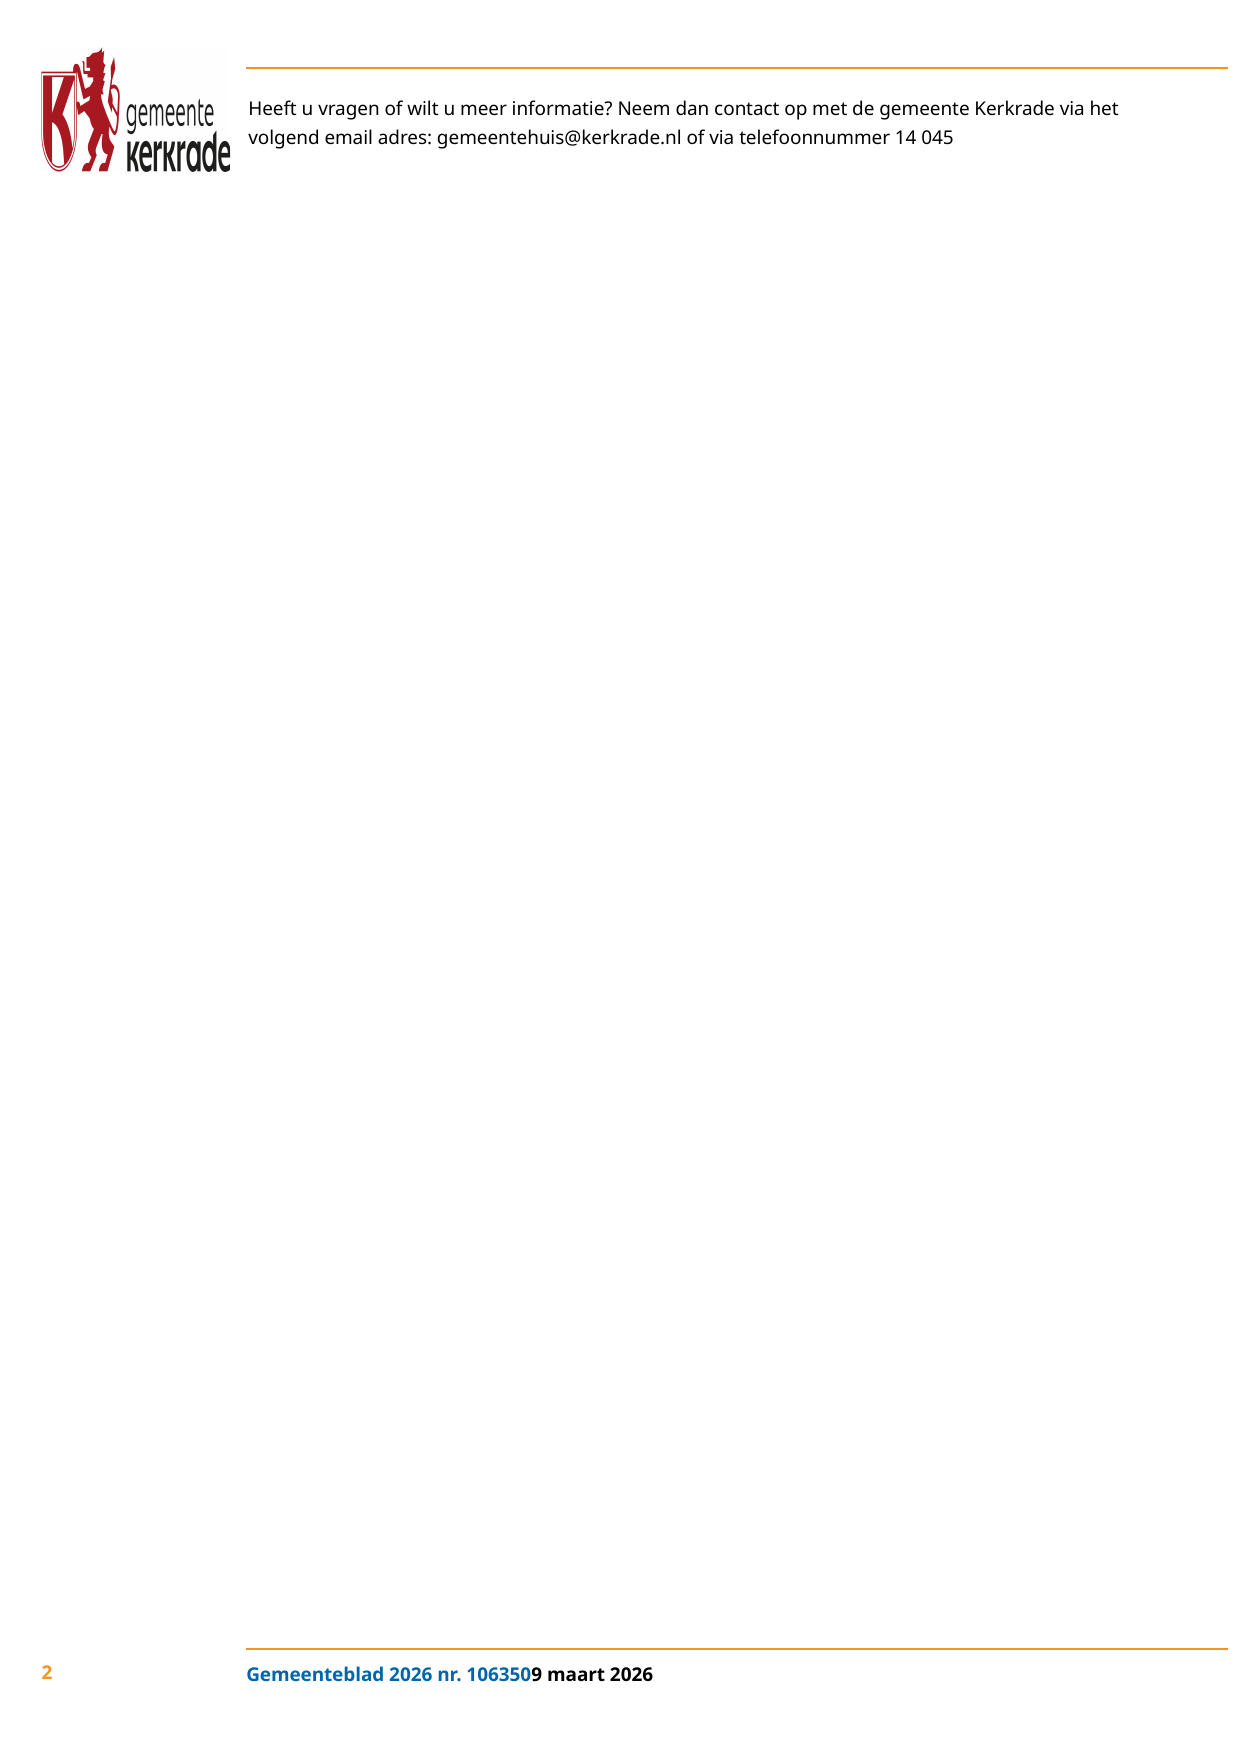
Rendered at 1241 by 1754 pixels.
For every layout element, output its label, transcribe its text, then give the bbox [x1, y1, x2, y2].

text Heeft u vragen of wilt u meer informatie? Neem dan contact op met de gemeente Kerkrade via het volgend email adres: gemeentehuis@kerkrade.nl of via telefoonnummer 14 045 [248, 95, 1152, 150]
picture [41, 47, 231, 172]
